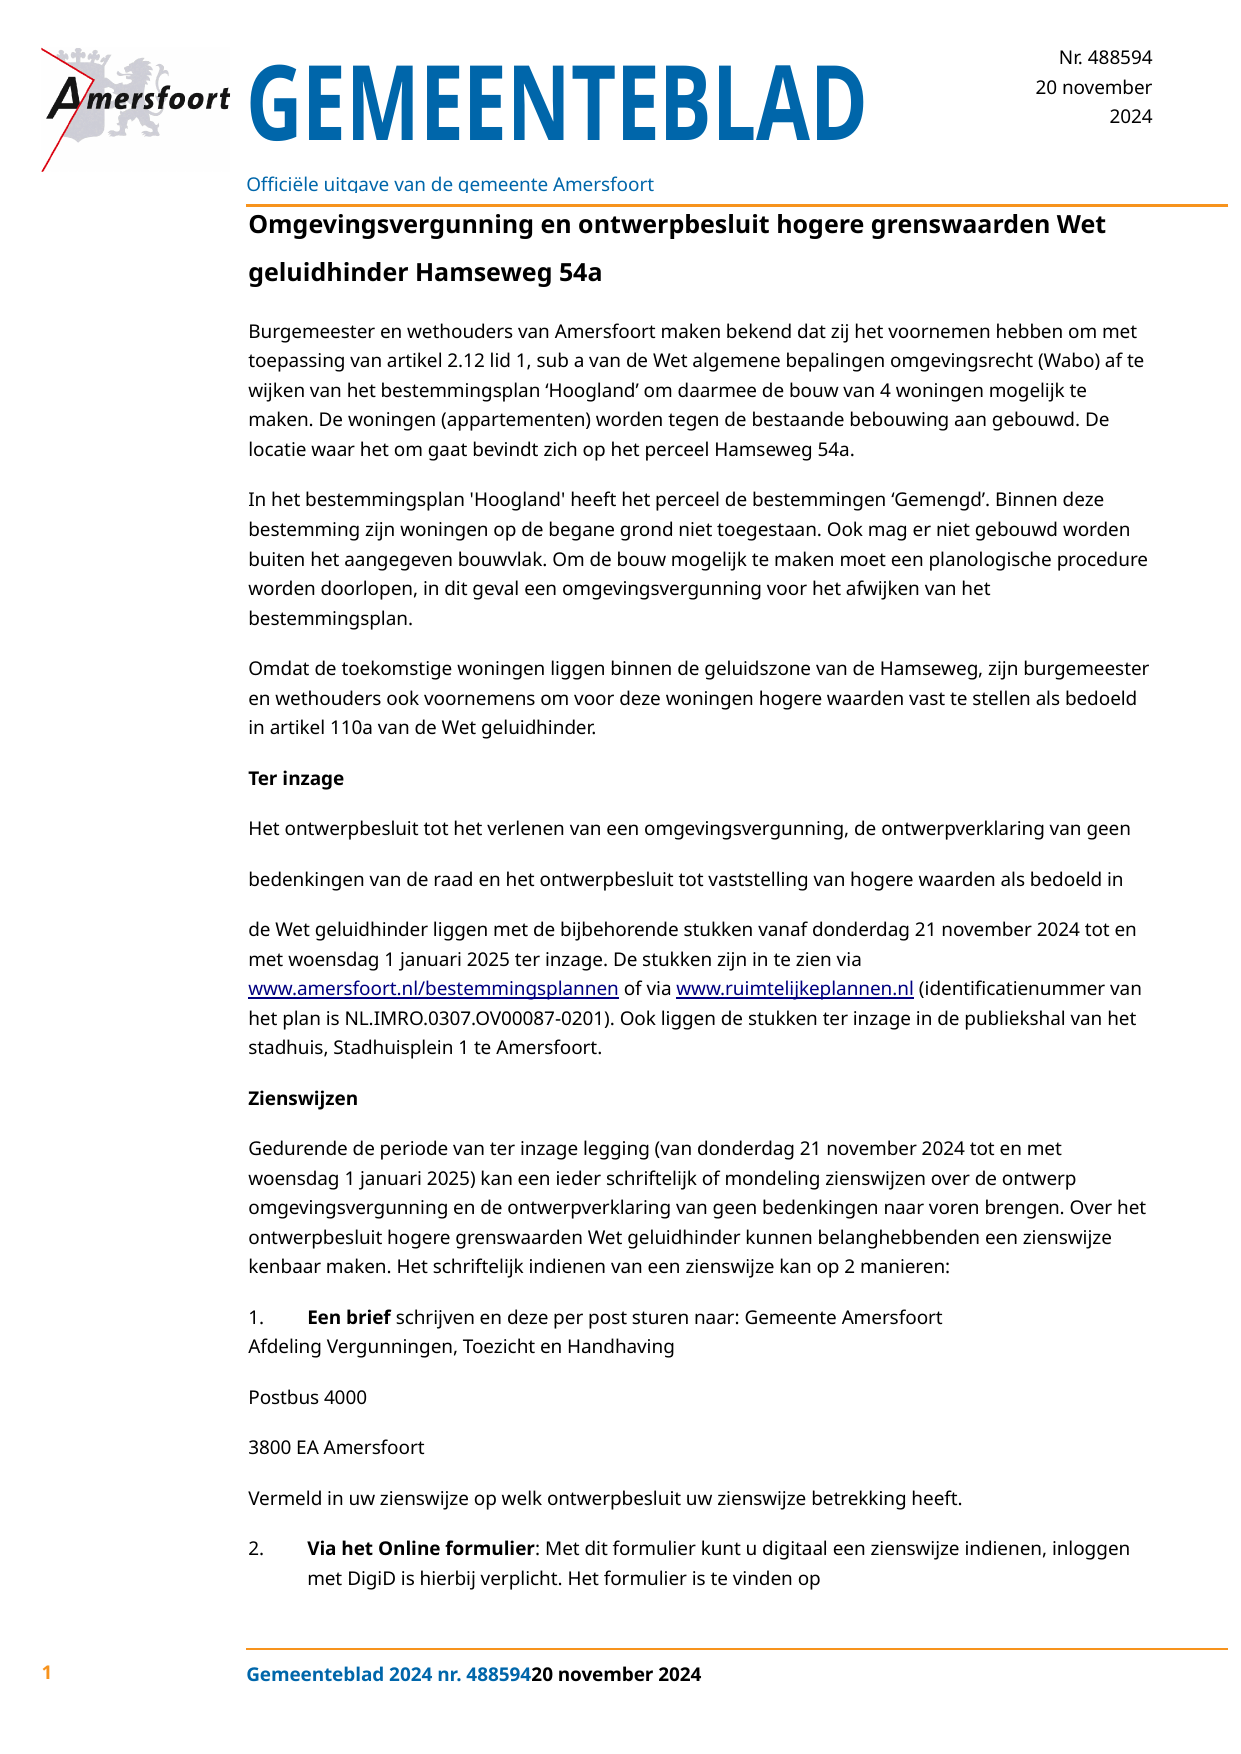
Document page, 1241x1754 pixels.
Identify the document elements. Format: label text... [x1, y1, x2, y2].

text Burgemeester en wethouders van Amersfoort maken bekend dat zij het voornemen hebben om met toepassing van artikel 2.12 lid 1, sub a van de Wet algemene bepalingen omgevingsrecht (Wabo) af te wijken van het bestemmingsplan ‘Hoogland’ om daarmee de bouw van 4 woningen mogelijk te maken. De woningen (appartementen) worden tegen de bestaande bebouwing aan gebouwd. De locatie waar het om gaat bevindt zich op het perceel Hamseweg 54a. [248, 318, 1152, 462]
text Afdeling Vergunningen, Toezicht en Handhaving [248, 1334, 1152, 1359]
list Een brief schrijven en deze per post sturen naar: Gemeente Amersfoort [248, 1304, 1152, 1330]
picture [41, 47, 231, 172]
text Omdat de toekomstige woningen liggen binnen de geluidszone van de Hamseweg, zijn burgemeester en wethouders ook voornemens om voor deze woningen hogere waarden vast te stellen als bedoeld in artikel 110a van de Wet geluidhinder. [248, 655, 1152, 740]
text Zienswijzen [248, 1085, 1152, 1111]
text 3800 EA Amersfoort [248, 1434, 1152, 1460]
list Via het Online formulier: Met dit formulier kunt u digitaal een zienswijze indienen, inloggen met DigiD is hierbij verplicht. Het formulier is te vinden op [248, 1535, 1152, 1591]
text Omgevingsvergunning en ontwerpbesluit hogere grenswaarden Wet geluidhinder Hamseweg 54a [248, 207, 1152, 288]
text Postbus 4000 [248, 1384, 1152, 1410]
text Ter inzage [248, 765, 1152, 791]
text In het bestemmingsplan 'Hoogland' heeft het perceel de bestemmingen ‘Gemengd’. Binnen deze bestemming zijn woningen op de begane grond niet toegestaan. Ook mag er niet gebouwd worden buiten het aangegeven bouwvlak. Om de bouw mogelijk te maken moet een planologische procedure worden doorlopen, in dit geval een omgevingsvergunning voor het afwijken van het bestemmingsplan. [248, 487, 1152, 631]
text Het ontwerpbesluit tot het verlenen van een omgevingsvergunning, de ontwerpverklaring van geen [248, 815, 1152, 841]
text de Wet geluidhinder liggen met de bijbehorende stukken vanaf donderdag 21 november 2024 tot en met woensdag 1 januari 2025 ter inzage. De stukken zijn in te zien via www.amersfoort.nl/bestemmingsplannen of via www.ruimtelijkeplannen.nl (identificatienummer van het plan is NL.IMRO.0307.OV00087-0201). Ook liggen de stukken ter inzage in de publiekshal van het stadhuis, Stadhuisplein 1 te Amersfoort. [248, 916, 1152, 1060]
text Gedurende de periode van ter inzage legging (van donderdag 21 november 2024 tot en met woensdag 1 januari 2025) kan een ieder schriftelijk of mondeling zienswijzen over de ontwerp omgevingsvergunning en de ontwerpverklaring van geen bedenkingen naar voren brengen. Over het ontwerpbesluit hogere grenswaarden Wet geluidhinder kunnen belanghebbenden een zienswijze kenbaar maken. Het schriftelijk indienen van een zienswijze kan op 2 manieren: [248, 1135, 1152, 1279]
text Vermeld in uw zienswijze op welk ontwerpbesluit uw zienswijze betrekking heeft. [248, 1485, 1152, 1511]
text bedenkingen van de raad en het ontwerpbesluit tot vaststelling van hogere waarden als bedoeld in [248, 866, 1152, 892]
